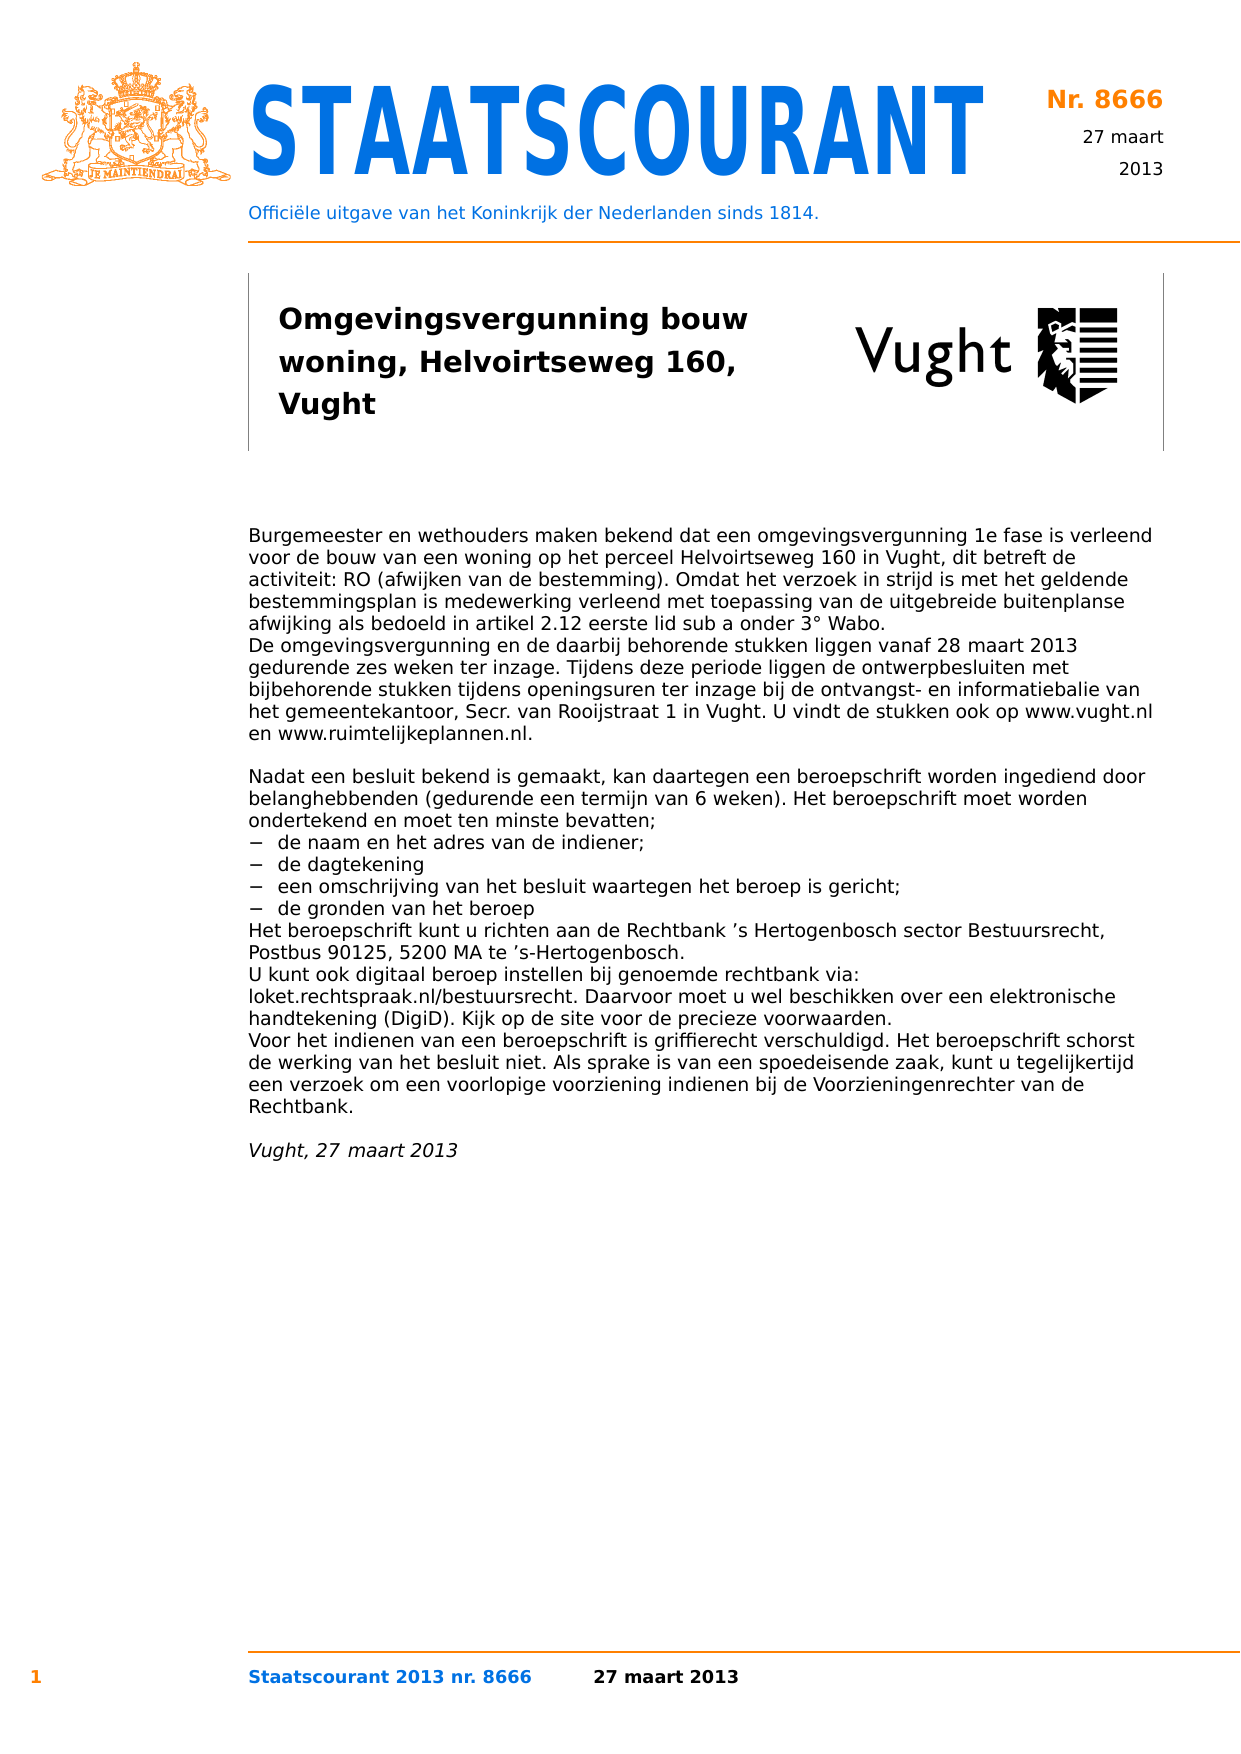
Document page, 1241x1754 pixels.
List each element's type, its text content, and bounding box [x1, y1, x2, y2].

text − de dagtekening [248, 854, 1163, 876]
text − de gronden van het beroep [248, 898, 1163, 920]
text Het beroepschrift kunt u richten aan de Rechtbank ’s Hertogenbosch sector Bestuursrecht, Postbus 90125, 5200 MA te ’s-Hertogenbosch. [248, 920, 1163, 964]
text Burgemeester en wethouders maken bekend dat een omgevingsvergunning 1e fase is verleend voor de bouw van een woning op het perceel Helvoirtseweg 160 in Vught, dit betreft de activiteit: RO (afwijken van de bestemming). Omdat het verzoek in strijd is met het geldende bestemmingsplan is medewerking verleend met toepassing van de uitgebreide buitenplanse afwijking als bedoeld in artikel 2.12 eerste lid sub a onder 3° Wabo. [248, 525, 1163, 634]
picture [844, 302, 1134, 409]
table_cell Officiële uitgave van het Koninkrijk der Nederlanden sinds 1814. [248, 203, 1240, 241]
table_cell 2013 [998, 153, 1240, 203]
text U kunt ook digitaal beroep instellen bij genoemde rechtbank via: loket.rechtspraak.nl/bestuursrecht. Daarvoor moet u wel beschikken over een elektronische handtekening (DigiD). Kijk op de site voor de precieze voorwaarden. [248, 964, 1163, 1030]
table_header [25, 62, 248, 241]
table_cell 27 maart [998, 121, 1240, 153]
text Vught, 27 maart 2013 [248, 1140, 1163, 1162]
text − de naam en het adres van de indiener; [248, 832, 1163, 854]
text Voor het indienen van een beroepschrift is griffierecht verschuldigd. Het beroepschrift schorst de werking van het besluit niet. Als sprake is van een spoedeisende zaak, kunt u tegelijkertijd een verzoek om een voorlopige voorziening indienen bij de Voorzieningenrechter van de Rechtbank. [248, 1030, 1163, 1118]
text − een omschrijving van het besluit waartegen het beroep is gericht; [248, 876, 1163, 898]
text De omgevingsvergunning en de daarbij behorende stukken liggen vanaf 28 maart 2013 gedurende zes weken ter inzage. Tijdens deze periode liggen de ontwerpbesluiten met bijbehorende stukken tijdens openingsuren ter inzage bij de ontvangst- en informatiebalie van het gemeentekantoor, Secr. van Rooijstraat 1 in Vught. U vindt de stukken ook op www.vught.nl en www.ruimtelijkeplannen.nl. [248, 634, 1163, 744]
picture [41, 62, 231, 186]
text Nadat een besluit bekend is gemaakt, kan daartegen een beroepschrift worden ingediend door belanghebbenden (gedurende een termijn van 6 weken). Het beroepschrift moet worden ondertekend en moet ten minste bevatten; [248, 766, 1163, 832]
table_header Nr. 8666 [998, 62, 1240, 121]
table_header STAATSCOURANT [248, 62, 998, 203]
subtitle Omgevingsvergunning bouw woning, Helvoirtseweg 160, Vught [249, 273, 1163, 451]
